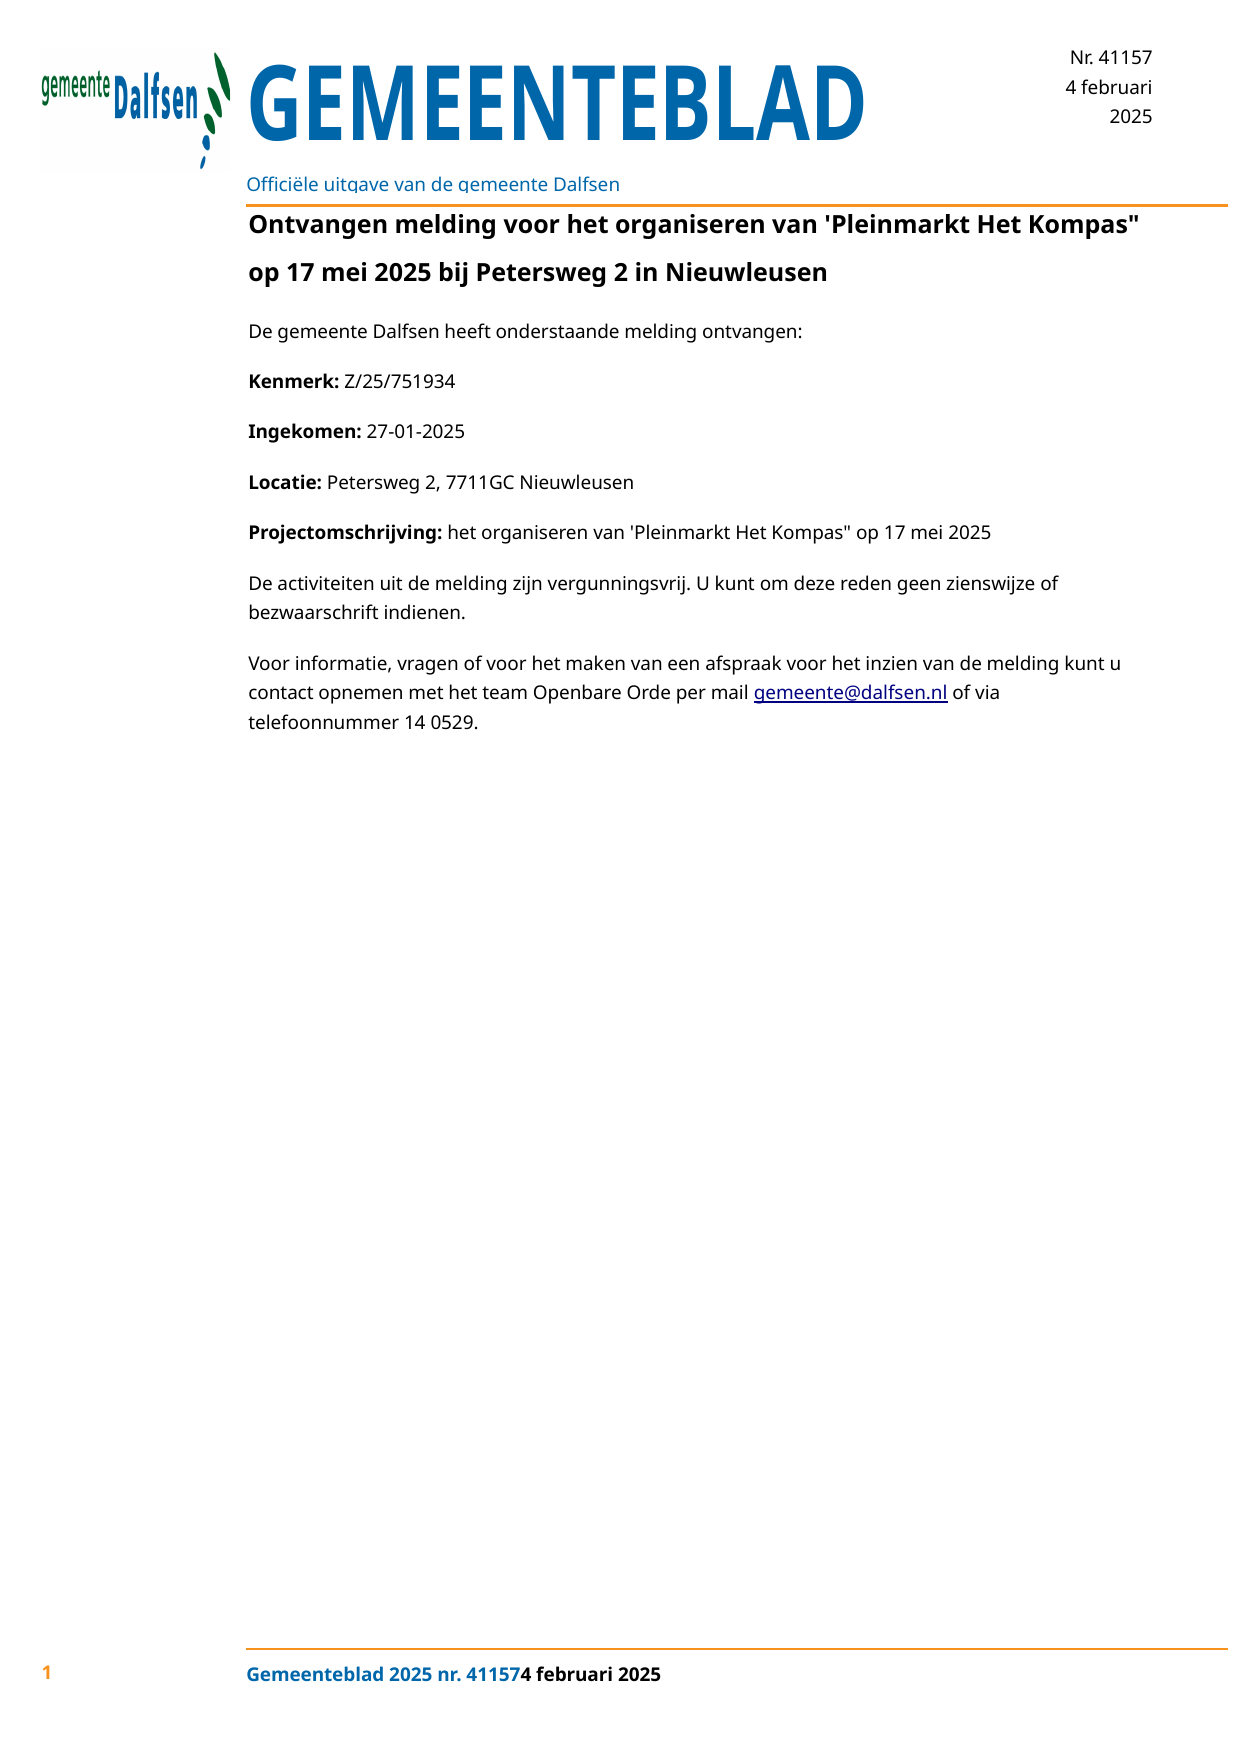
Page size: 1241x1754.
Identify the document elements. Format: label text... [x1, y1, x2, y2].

text Voor informatie, vragen of voor het maken van een afspraak voor het inzien van de melding kunt u contact opnemen met het team Openbare Orde per mail gemeente@dalfsen.nl of via telefoonnummer 14 0529. [248, 650, 1152, 735]
picture [41, 47, 231, 172]
text De activiteiten uit de melding zijn vergunningsvrij. U kunt om deze reden geen zienswijze of bezwaarschrift indienen. [248, 570, 1152, 625]
text De gemeente Dalfsen heeft onderstaande melding ontvangen: [248, 318, 1152, 344]
text Kenmerk: Z/25/751934 [248, 368, 1152, 394]
text Ingekomen: 27-01-2025 [248, 419, 1152, 444]
text Ontvangen melding voor het organiseren van 'Pleinmarkt Het Kompas" op 17 mei 2025 bij Petersweg 2 in Nieuwleusen [248, 207, 1152, 288]
text Locatie: Petersweg 2, 7711GC Nieuwleusen [248, 469, 1152, 495]
text Projectomschrijving: het organiseren van 'Pleinmarkt Het Kompas" op 17 mei 2025 [248, 519, 1152, 545]
